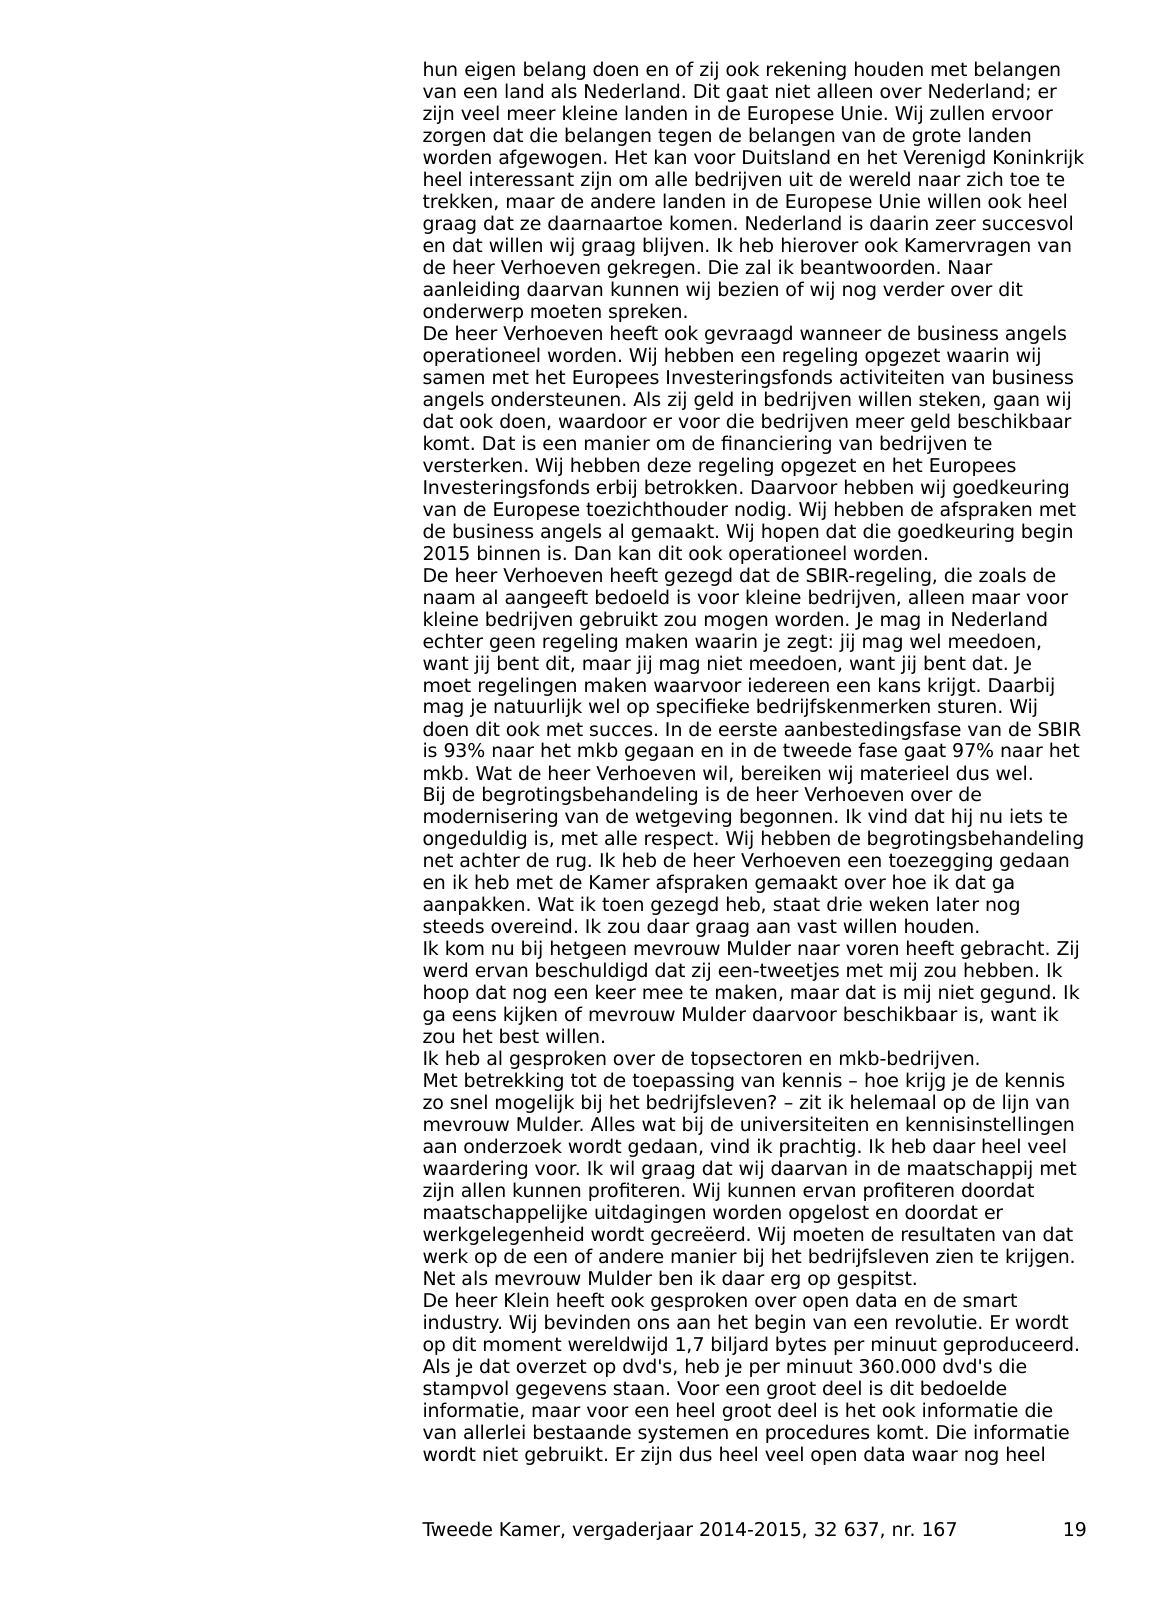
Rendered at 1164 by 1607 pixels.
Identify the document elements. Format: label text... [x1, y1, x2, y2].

text De heer Verhoeven heeft ook gevraagd wanneer de business angels operationeel worden. Wij hebben een regeling opgezet waarin wij samen met het Europees Investeringsfonds activiteiten van business angels ondersteunen. Als zij geld in bedrijven willen steken, gaan wij dat ook doen, waardoor er voor die bedrijven meer geld beschikbaar komt. Dat is een manier om de financiering van bedrijven te versterken. Wij hebben deze regeling opgezet en het Europees Investeringsfonds erbij betrokken. Daarvoor hebben wij goedkeuring van de Europese toezichthouder nodig. Wij hebben de afspraken met de business angels al gemaakt. Wij hopen dat die goedkeuring begin 2015 binnen is. Dan kan dit ook operationeel worden. [422, 323, 1087, 564]
text Ik heb al gesproken over de topsectoren en mkb-bedrijven. [422, 1048, 1087, 1070]
text De heer Klein heeft ook gesproken over open data en de smart industry. Wij bevinden ons aan het begin van een revolutie. Er wordt op dit moment wereldwijd 1,7 biljard bytes per minuut geproduceerd. Als je dat overzet op dvd's, heb je per minuut 360.000 dvd's die stampvol gegevens staan. Voor een groot deel is dit bedoelde informatie, maar voor een heel groot deel is het ook informatie die van allerlei bestaande systemen en procedures komt. Die informatie wordt niet gebruikt. Er zijn dus heel veel open data waar nog heel [422, 1290, 1087, 1466]
text De heer Verhoeven heeft gezegd dat de SBIR-regeling, die zoals de naam al aangeeft bedoeld is voor kleine bedrijven, alleen maar voor kleine bedrijven gebruikt zou mogen worden. Je mag in Nederland echter geen regeling maken waarin je zegt: jij mag wel meedoen, want jij bent dit, maar jij mag niet meedoen, want jij bent dat. Je moet regelingen maken waarvoor iedereen een kans krijgt. Daarbij mag je natuurlijk wel op specifieke bedrijfskenmerken sturen. Wij doen dit ook met succes. In de eerste aanbestedingsfase van de SBIR is 93% naar het mkb gegaan en in de tweede fase gaat 97% naar het mkb. Wat de heer Verhoeven wil, bereiken wij materieel dus wel. [422, 564, 1087, 784]
text Bij de begrotingsbehandeling is de heer Verhoeven over de modernisering van de wetgeving begonnen. Ik vind dat hij nu iets te ongeduldig is, met alle respect. Wij hebben de begrotingsbehandeling net achter de rug. Ik heb de heer Verhoeven een toezegging gedaan en ik heb met de Kamer afspraken gemaakt over hoe ik dat ga aanpakken. Wat ik toen gezegd heb, staat drie weken later nog steeds overeind. Ik zou daar graag aan vast willen houden. [422, 784, 1087, 938]
text hun eigen belang doen en of zij ook rekening houden met belangen van een land als Nederland. Dit gaat niet alleen over Nederland; er zijn veel meer kleine landen in de Europese Unie. Wij zullen ervoor zorgen dat die belangen tegen de belangen van de grote landen worden afgewogen. Het kan voor Duitsland en het Verenigd Koninkrijk heel interessant zijn om alle bedrijven uit de wereld naar zich toe te trekken, maar de andere landen in de Europese Unie willen ook heel graag dat ze daarnaartoe komen. Nederland is daarin zeer succesvol en dat willen wij graag blijven. Ik heb hierover ook Kamervragen van de heer Verhoeven gekregen. Die zal ik beantwoorden. Naar aanleiding daarvan kunnen wij bezien of wij nog verder over dit onderwerp moeten spreken. [422, 59, 1087, 323]
text Ik kom nu bij hetgeen mevrouw Mulder naar voren heeft gebracht. Zij werd ervan beschuldigd dat zij een-tweetjes met mij zou hebben. Ik hoop dat nog een keer mee te maken, maar dat is mij niet gegund. Ik ga eens kijken of mevrouw Mulder daarvoor beschikbaar is, want ik zou het best willen. [422, 938, 1087, 1048]
text Met betrekking tot de toepassing van kennis – hoe krijg je de kennis zo snel mogelijk bij het bedrijfsleven? – zit ik helemaal op de lijn van mevrouw Mulder. Alles wat bij de universiteiten en kennisinstellingen aan onderzoek wordt gedaan, vind ik prachtig. Ik heb daar heel veel waardering voor. Ik wil graag dat wij daarvan in de maatschappij met zijn allen kunnen profiteren. Wij kunnen ervan profiteren doordat maatschappelijke uitdagingen worden opgelost en doordat er werkgelegenheid wordt gecreëerd. Wij moeten de resultaten van dat werk op de een of andere manier bij het bedrijfsleven zien te krijgen. Net als mevrouw Mulder ben ik daar erg op gespitst. [422, 1070, 1087, 1290]
